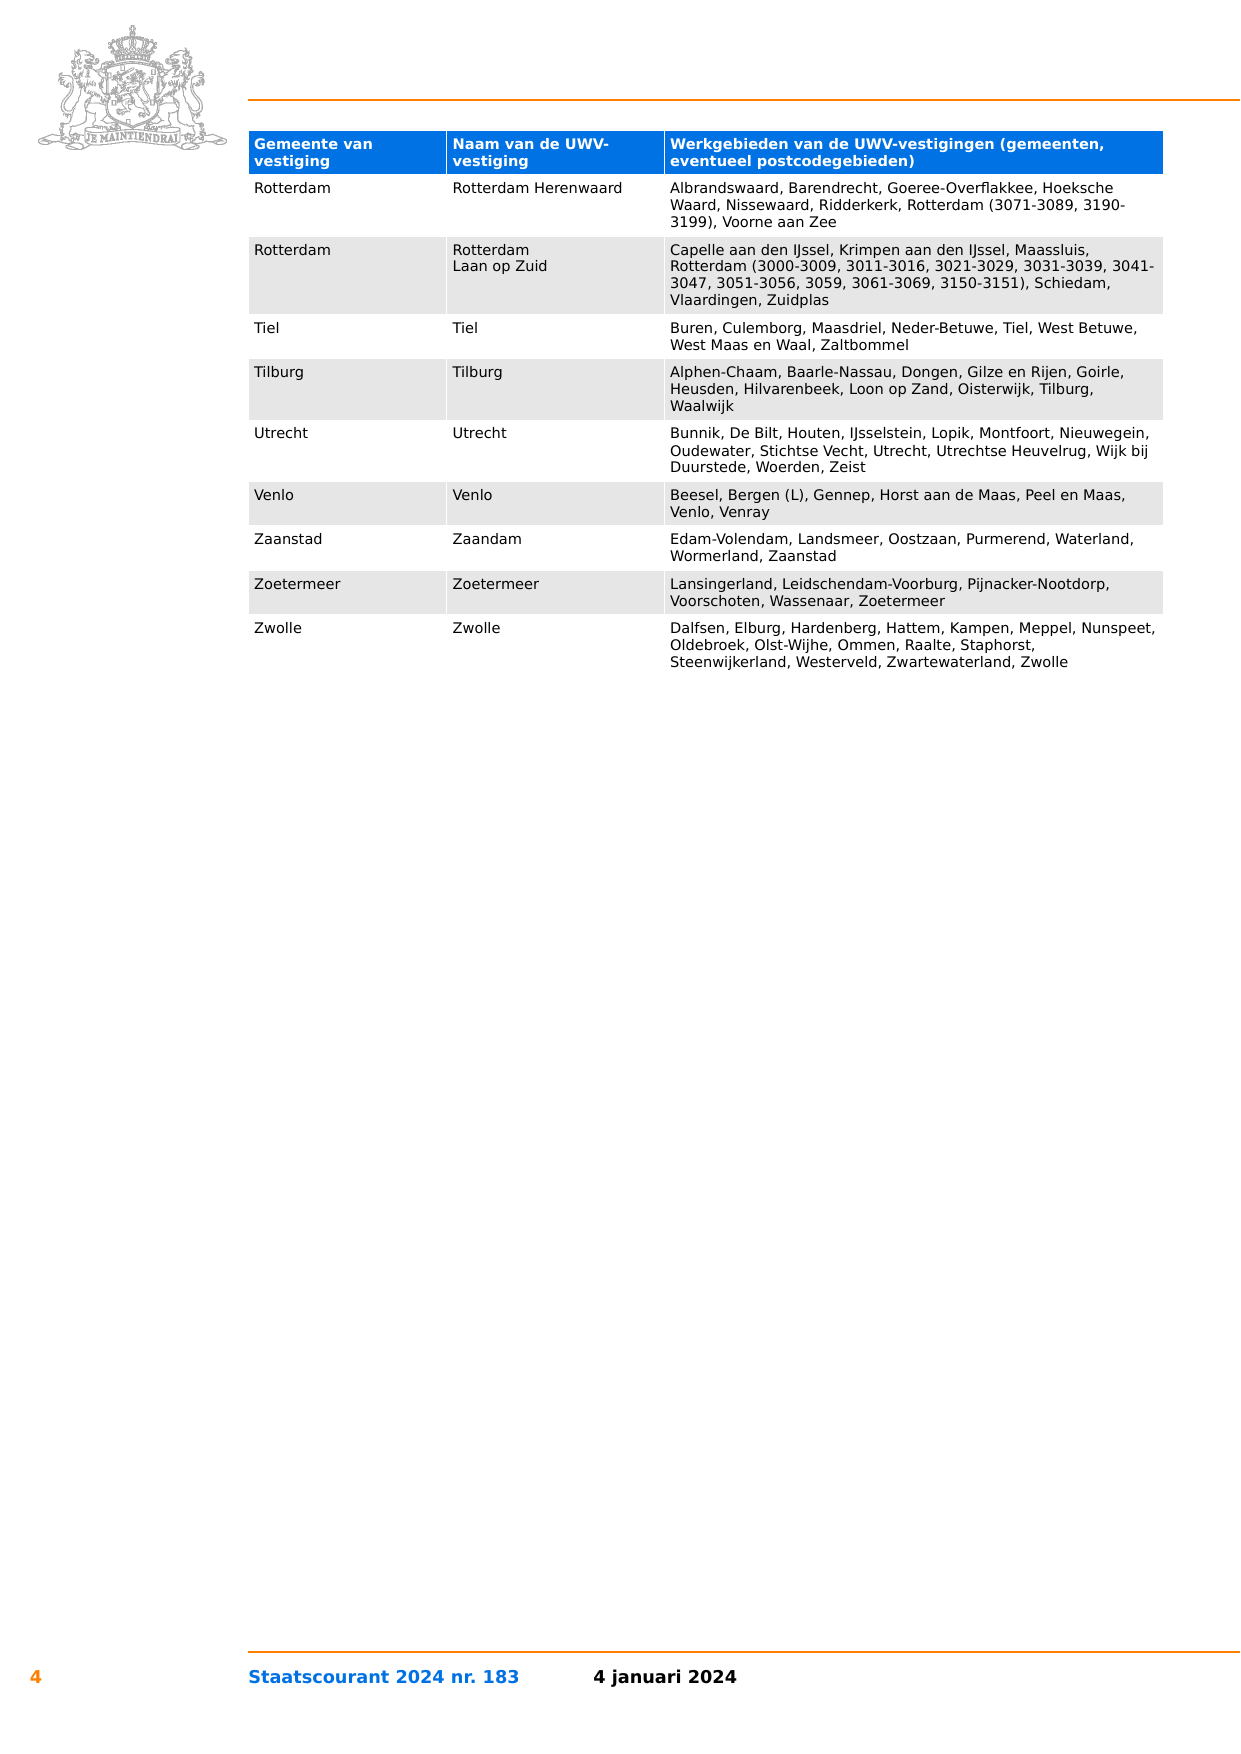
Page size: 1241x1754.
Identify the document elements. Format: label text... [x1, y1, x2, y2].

table_cell Zaandam [447, 526, 664, 570]
table_cell Capelle aan den IJssel, Krimpen aan den IJssel, Maassluis, Rotterdam (3000-3009, 3011-3016, 3021-3029, 3031-3039, 3041-3047, 3051-3056, 3059, 3061-3069, 3150-3151), Schiedam, Vlaardingen, Zuidplas [665, 237, 1163, 314]
table_cell Zoetermeer [447, 571, 664, 614]
table_cell Zwolle [447, 615, 664, 676]
table_cell Edam-Volendam, Landsmeer, Oostzaan, Purmerend, Waterland, Wormerland, Zaanstad [665, 526, 1163, 570]
table_cell Alphen-Chaam, Baarle-Nassau, Dongen, Gilze en Rijen, Goirle, Heusden, Hilvarenbeek, Loon op Zand, Oisterwijk, Tilburg, Waalwijk [665, 359, 1163, 420]
table_header Gemeente van vestiging [249, 131, 446, 174]
table_cell Rotterdam [249, 237, 446, 314]
table_cell Lansingerland, Leidschendam-Voorburg, Pijnacker-Nootdorp, Voorschoten, Wassenaar, Zoetermeer [665, 571, 1163, 614]
table_cell Rotterdam [249, 175, 446, 236]
table_cell Dalfsen, Elburg, Hardenberg, Hattem, Kampen, Meppel, Nunspeet, Oldebroek, Olst-Wijhe, Ommen, Raalte, Staphorst, Steenwijkerland, Westerveld, Zwartewaterland, Zwolle [665, 615, 1163, 676]
table_cell Bunnik, De Bilt, Houten, IJsselstein, Lopik, Montfoort, Nieuwegein, Oudewater, Stichtse Vecht, Utrecht, Utrechtse Heuvelrug, Wijk bij Duurstede, Woerden, Zeist [665, 421, 1163, 481]
table_cell Tilburg [249, 359, 446, 420]
table_cell Tiel [249, 315, 446, 358]
picture [38, 25, 227, 150]
table_cell Tilburg [447, 359, 664, 420]
table_cell Zoetermeer [249, 571, 446, 614]
table_cell Beesel, Bergen (L), Gennep, Horst aan de Maas, Peel en Maas, Venlo, Venray [665, 482, 1163, 525]
table_cell Tiel [447, 315, 664, 358]
table_cell Venlo [249, 482, 446, 525]
table_cell Buren, Culemborg, Maasdriel, Neder-Betuwe, Tiel, West Betuwe, West Maas en Waal, Zaltbommel [665, 315, 1163, 358]
table_cell Utrecht [447, 421, 664, 481]
table_cell Zwolle [249, 615, 446, 676]
table_cell Venlo [447, 482, 664, 525]
table_cell Rotterdam Laan op Zuid [447, 237, 664, 314]
table_cell Zaanstad [249, 526, 446, 570]
table_header Naam van de UWV-vestiging [447, 131, 664, 174]
table_cell Utrecht [249, 421, 446, 481]
table_header Werkgebieden van de UWV-vestigingen (gemeenten, eventueel postcodegebieden) [665, 131, 1163, 174]
table_cell Albrandswaard, Barendrecht, Goeree-Overflakkee, Hoeksche Waard, Nissewaard, Ridderkerk, Rotterdam (3071-3089, 3190-3199), Voorne aan Zee [665, 175, 1163, 236]
table_cell Rotterdam Herenwaard [447, 175, 664, 236]
